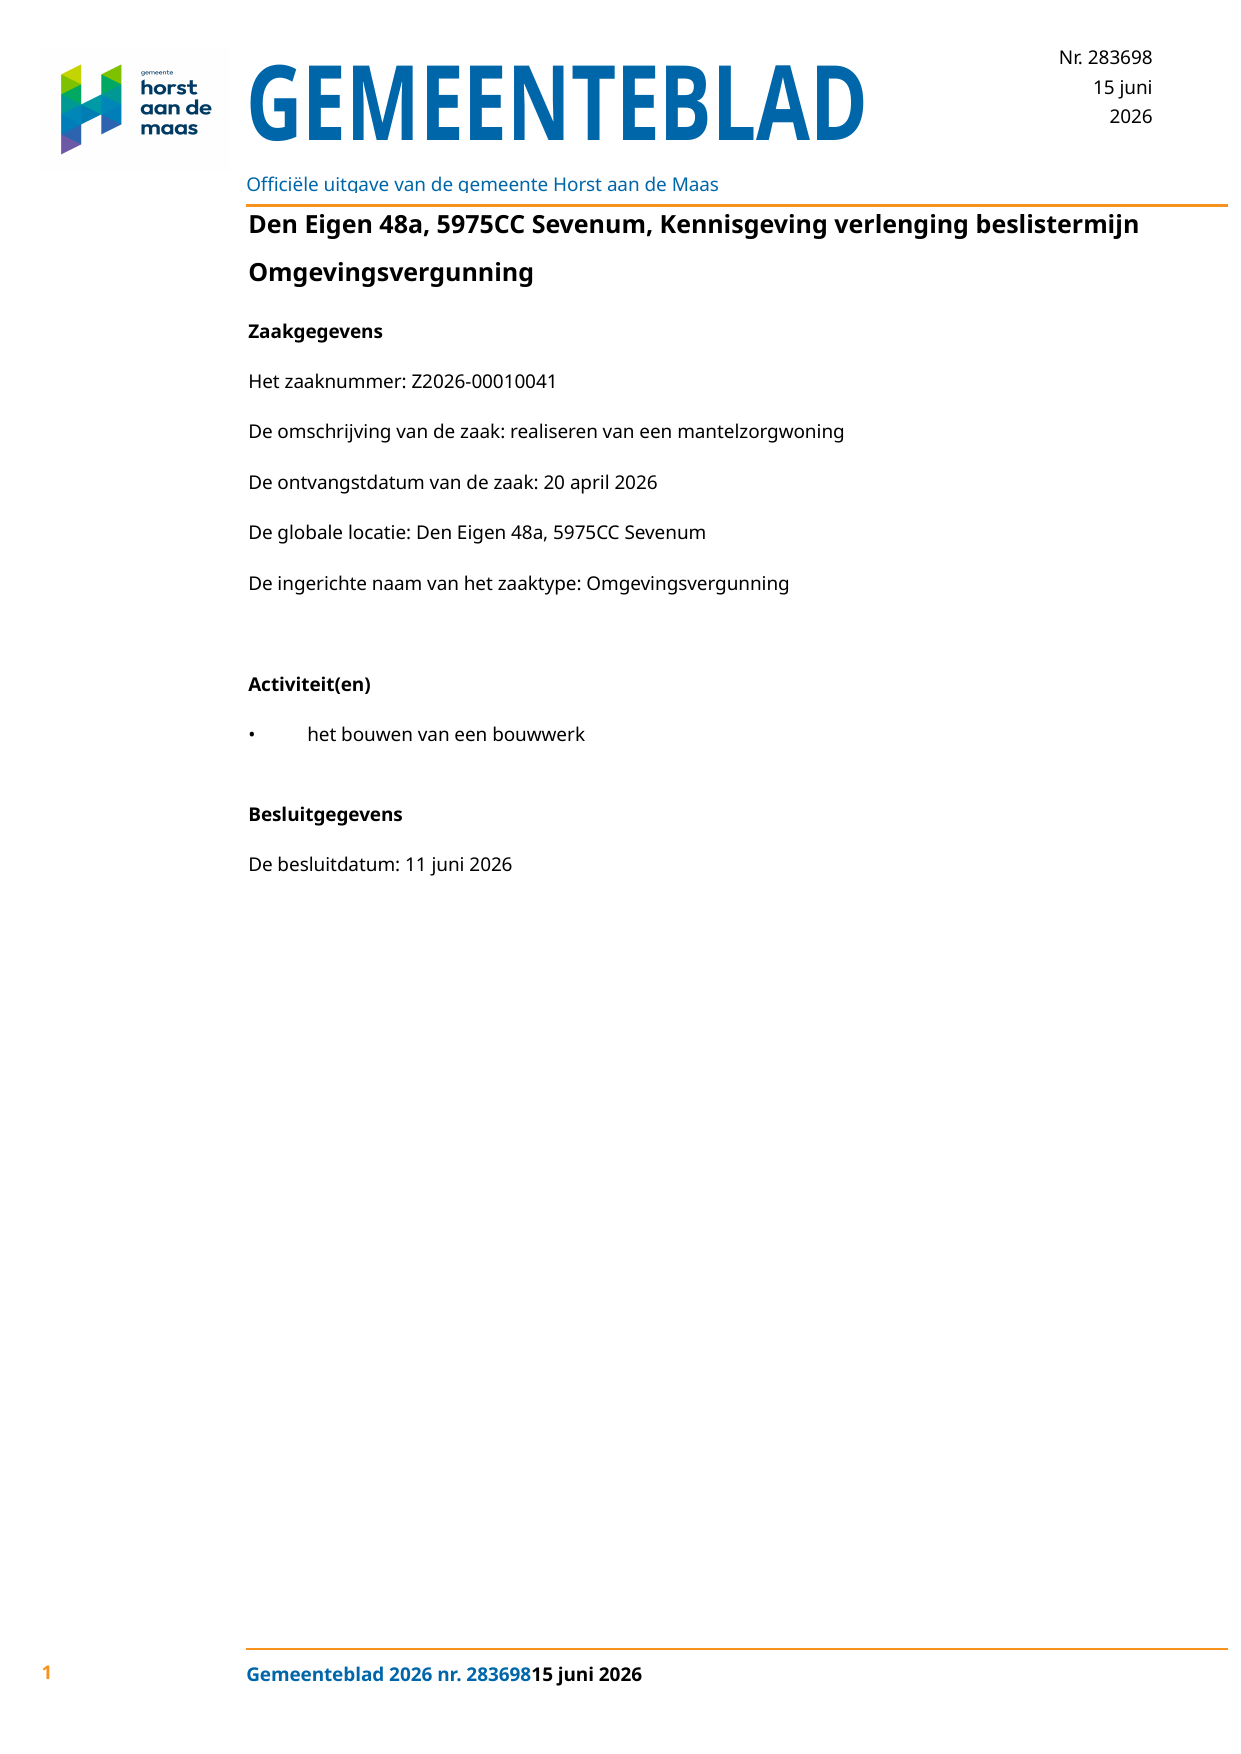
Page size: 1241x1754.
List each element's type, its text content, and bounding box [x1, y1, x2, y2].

text De omschrijving van de zaak: realiseren van een mantelzorgwoning [248, 419, 1152, 444]
text Den Eigen 48a, 5975CC Sevenum, Kennisgeving verlenging beslistermijn Omgevingsvergunning [248, 207, 1152, 288]
text Besluitgegevens [248, 801, 1152, 827]
picture [41, 47, 231, 172]
text De ontvangstdatum van de zaak: 20 april 2026 [248, 469, 1152, 495]
text De besluitdatum: 11 juni 2026 [248, 852, 1152, 877]
text Zaakgegevens [248, 318, 1152, 344]
text De globale locatie: Den Eigen 48a, 5975CC Sevenum [248, 519, 1152, 545]
text De ingerichte naam van het zaaktype: Omgevingsvergunning [248, 570, 1152, 596]
text Het zaaknummer: Z2026-00010041 [248, 368, 1152, 394]
list het bouwen van een bouwwerk [248, 721, 1152, 747]
text Activiteit(en) [248, 671, 1152, 697]
